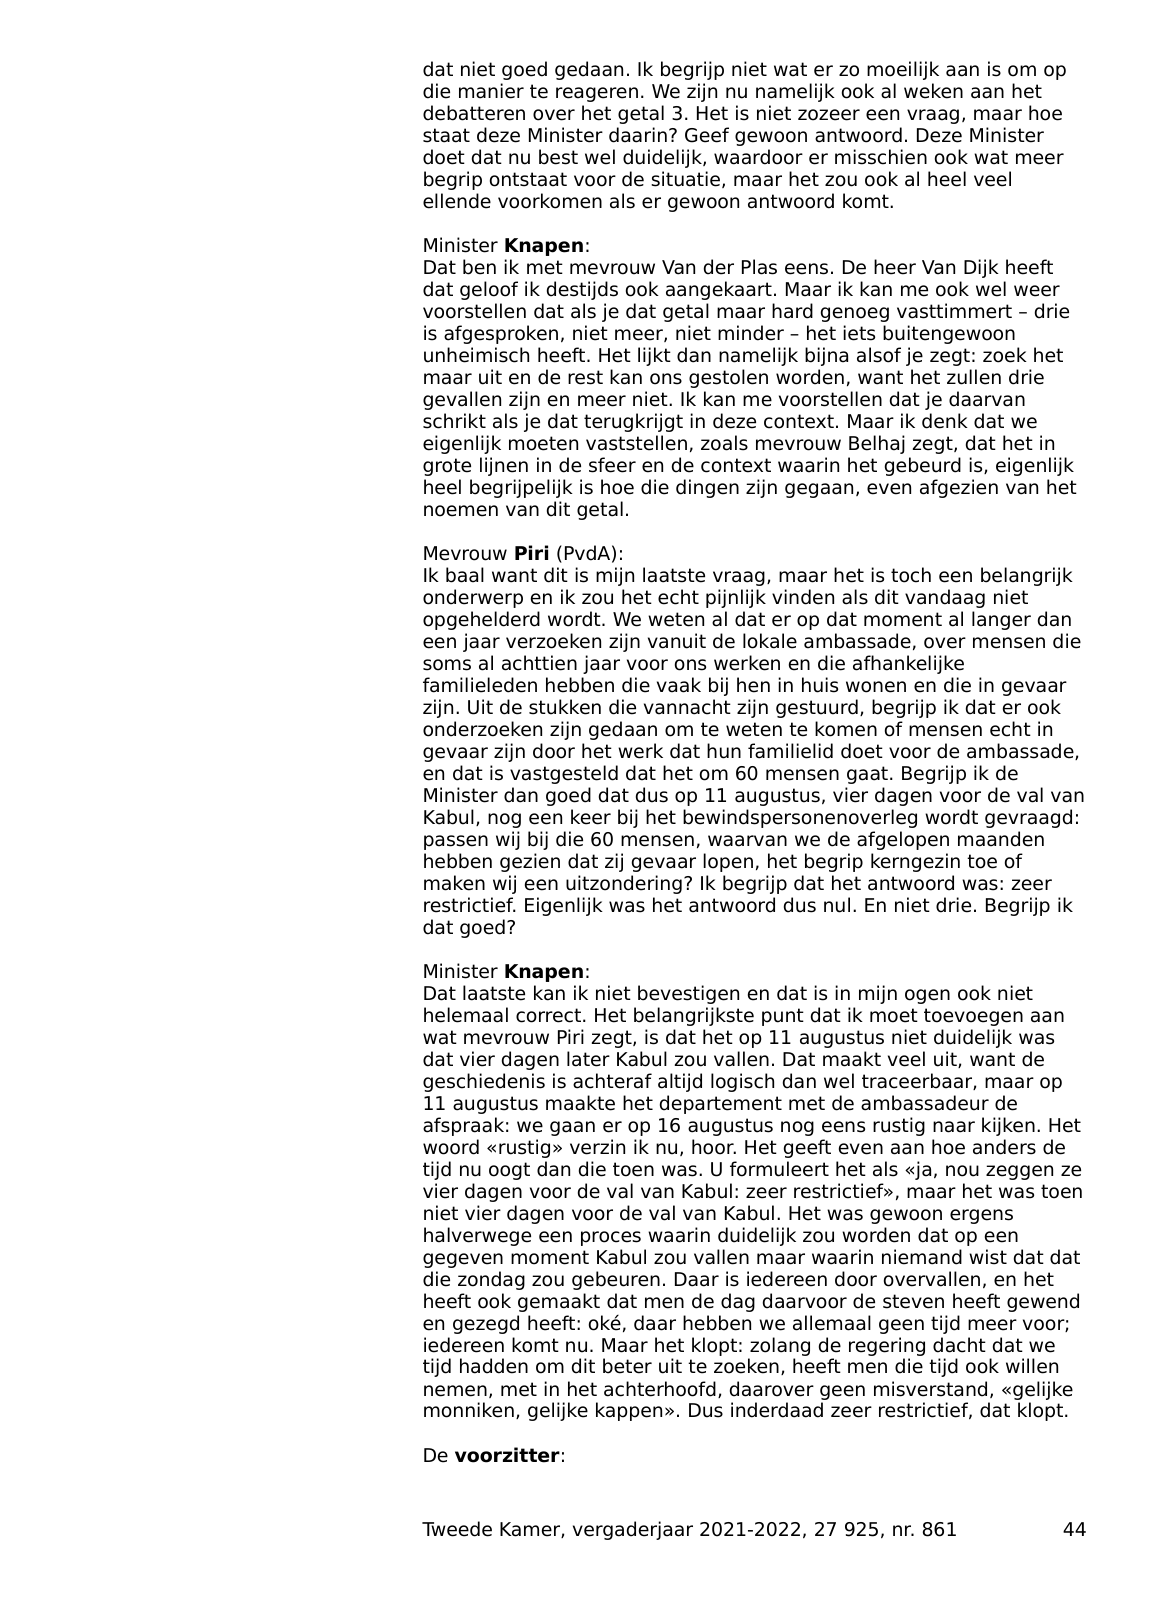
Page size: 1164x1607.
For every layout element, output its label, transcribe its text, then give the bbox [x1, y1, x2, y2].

text Minister Knapen: [422, 235, 1087, 257]
text Dat ben ik met mevrouw Van der Plas eens. De heer Van Dijk heeft dat geloof ik destijds ook aangekaart. Maar ik kan me ook wel weer voorstellen dat als je dat getal maar hard genoeg vasttimmert – drie is afgesproken, niet meer, niet minder – het iets buitengewoon unheimisch heeft. Het lijkt dan namelijk bijna alsof je zegt: zoek het maar uit en de rest kan ons gestolen worden, want het zullen drie gevallen zijn en meer niet. Ik kan me voorstellen dat je daarvan schrikt als je dat terugkrijgt in deze context. Maar ik denk dat we eigenlijk moeten vaststellen, zoals mevrouw Belhaj zegt, dat het in grote lijnen in de sfeer en de context waarin het gebeurd is, eigenlijk heel begrijpelijk is hoe die dingen zijn gegaan, even afgezien van het noemen van dit getal. [422, 257, 1087, 521]
text Minister Knapen: [422, 961, 1087, 983]
text Dat laatste kan ik niet bevestigen en dat is in mijn ogen ook niet helemaal correct. Het belangrijkste punt dat ik moet toevoegen aan wat mevrouw Piri zegt, is dat het op 11 augustus niet duidelijk was dat vier dagen later Kabul zou vallen. Dat maakt veel uit, want de geschiedenis is achteraf altijd logisch dan wel traceerbaar, maar op 11 augustus maakte het departement met de ambassadeur de afspraak: we gaan er op 16 augustus nog eens rustig naar kijken. Het woord «rustig» verzin ik nu, hoor. Het geeft even aan hoe anders de tijd nu oogt dan die toen was. U formuleert het als «ja, nou zeggen ze vier dagen voor de val van Kabul: zeer restrictief», maar het was toen niet vier dagen voor de val van Kabul. Het was gewoon ergens halverwege een proces waarin duidelijk zou worden dat op een gegeven moment Kabul zou vallen maar waarin niemand wist dat dat die zondag zou gebeuren. Daar is iedereen door overvallen, en het heeft ook gemaakt dat men de dag daarvoor de steven heeft gewend en gezegd heeft: oké, daar hebben we allemaal geen tijd meer voor; iedereen komt nu. Maar het klopt: zolang de regering dacht dat we tijd hadden om dit beter uit te zoeken, heeft men die tijd ook willen nemen, met in het achterhoofd, daarover geen misverstand, «gelijke monniken, gelijke kappen». Dus inderdaad zeer restrictief, dat klopt. [422, 983, 1087, 1422]
text Mevrouw Piri (PvdA): [422, 543, 1087, 565]
text De voorzitter: [422, 1444, 1087, 1467]
text Ik baal want dit is mijn laatste vraag, maar het is toch een belangrijk onderwerp en ik zou het echt pijnlijk vinden als dit vandaag niet opgehelderd wordt. We weten al dat er op dat moment al langer dan een jaar verzoeken zijn vanuit de lokale ambassade, over mensen die soms al achttien jaar voor ons werken en die afhankelijke familieleden hebben die vaak bij hen in huis wonen en die in gevaar zijn. Uit de stukken die vannacht zijn gestuurd, begrijp ik dat er ook onderzoeken zijn gedaan om te weten te komen of mensen echt in gevaar zijn door het werk dat hun familielid doet voor de ambassade, en dat is vastgesteld dat het om 60 mensen gaat. Begrijp ik de Minister dan goed dat dus op 11 augustus, vier dagen voor de val van Kabul, nog een keer bij het bewindspersonenoverleg wordt gevraagd: passen wij bij die 60 mensen, waarvan we de afgelopen maanden hebben gezien dat zij gevaar lopen, het begrip kerngezin toe of maken wij een uitzondering? Ik begrijp dat het antwoord was: zeer restrictief. Eigenlijk was het antwoord dus nul. En niet drie. Begrijp ik dat goed? [422, 565, 1087, 939]
text dat niet goed gedaan. Ik begrijp niet wat er zo moeilijk aan is om op die manier te reageren. We zijn nu namelijk ook al weken aan het debatteren over het getal 3. Het is niet zozeer een vraag, maar hoe staat deze Minister daarin? Geef gewoon antwoord. Deze Minister doet dat nu best wel duidelijk, waardoor er misschien ook wat meer begrip ontstaat voor de situatie, maar het zou ook al heel veel ellende voorkomen als er gewoon antwoord komt. [422, 59, 1087, 213]
